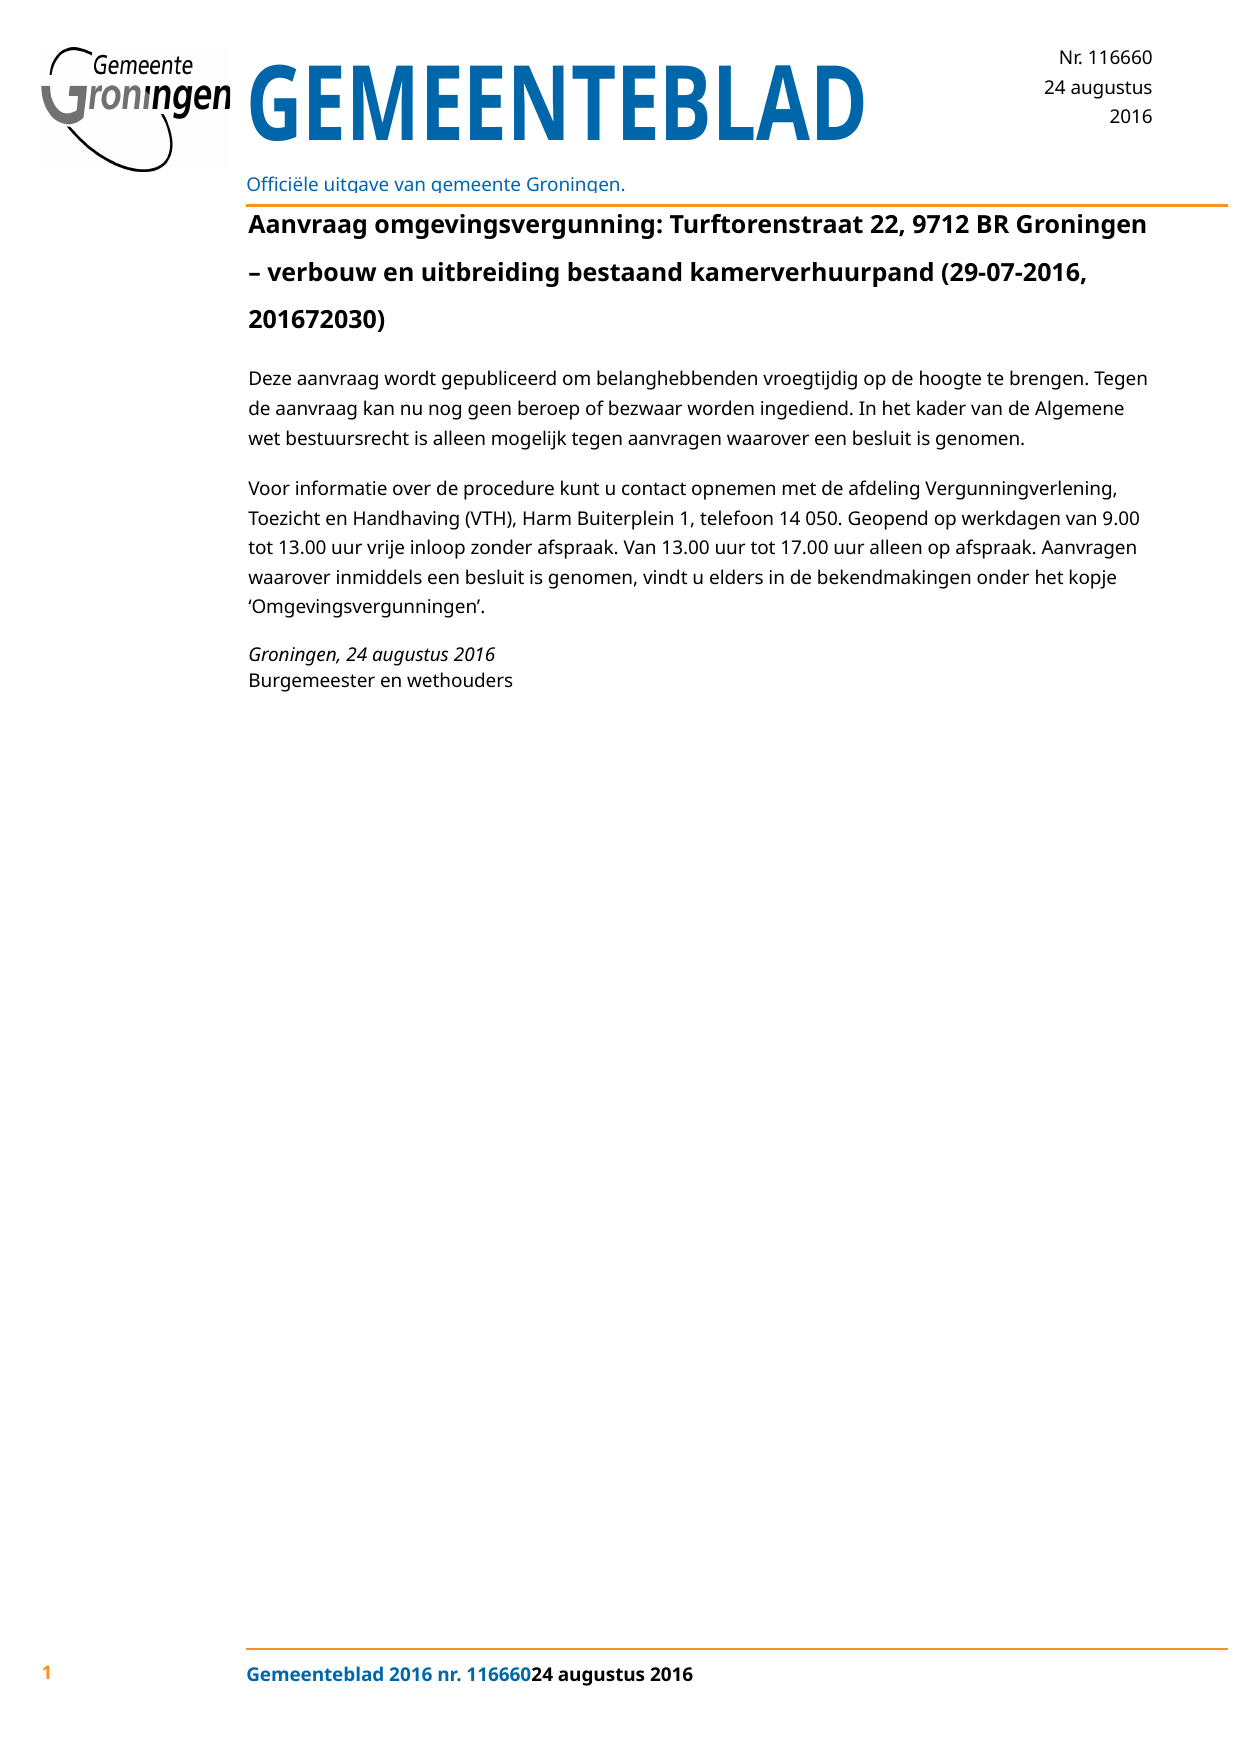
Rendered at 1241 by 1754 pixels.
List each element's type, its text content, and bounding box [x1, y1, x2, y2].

text Burgemeester en wethouders [248, 667, 1152, 693]
text Deze aanvraag wordt gepubliceerd om belanghebbenden vroegtijdig op de hoogte te brengen. Tegen de aanvraag kan nu nog geen beroep of bezwaar worden ingediend. In het kader van de Algemene wet bestuursrecht is alleen mogelijk tegen aanvragen waarover een besluit is genomen. [248, 366, 1152, 450]
text Groningen, 24 augustus 2016 [248, 641, 1152, 667]
picture [41, 47, 231, 172]
text Voor informatie over de procedure kunt u contact opnemen met de afdeling Vergunningverlening, Toezicht en Handhaving (VTH), Harm Buiterplein 1, telefoon 14 050. Geopend op werkdagen van 9.00 tot 13.00 uur vrije inloop zonder afspraak. Van 13.00 uur tot 17.00 uur alleen op afspraak. Aanvragen waarover inmiddels een besluit is genomen, vindt u elders in de bekendmakingen onder het kopje ‘Omgevingsvergunningen’. [248, 475, 1152, 619]
text Aanvraag omgevingsvergunning: Turftorenstraat 22, 9712 BR Groningen – verbouw en uitbreiding bestaand kamerverhuurpand (29-07-2016, 201672030) [248, 207, 1152, 336]
